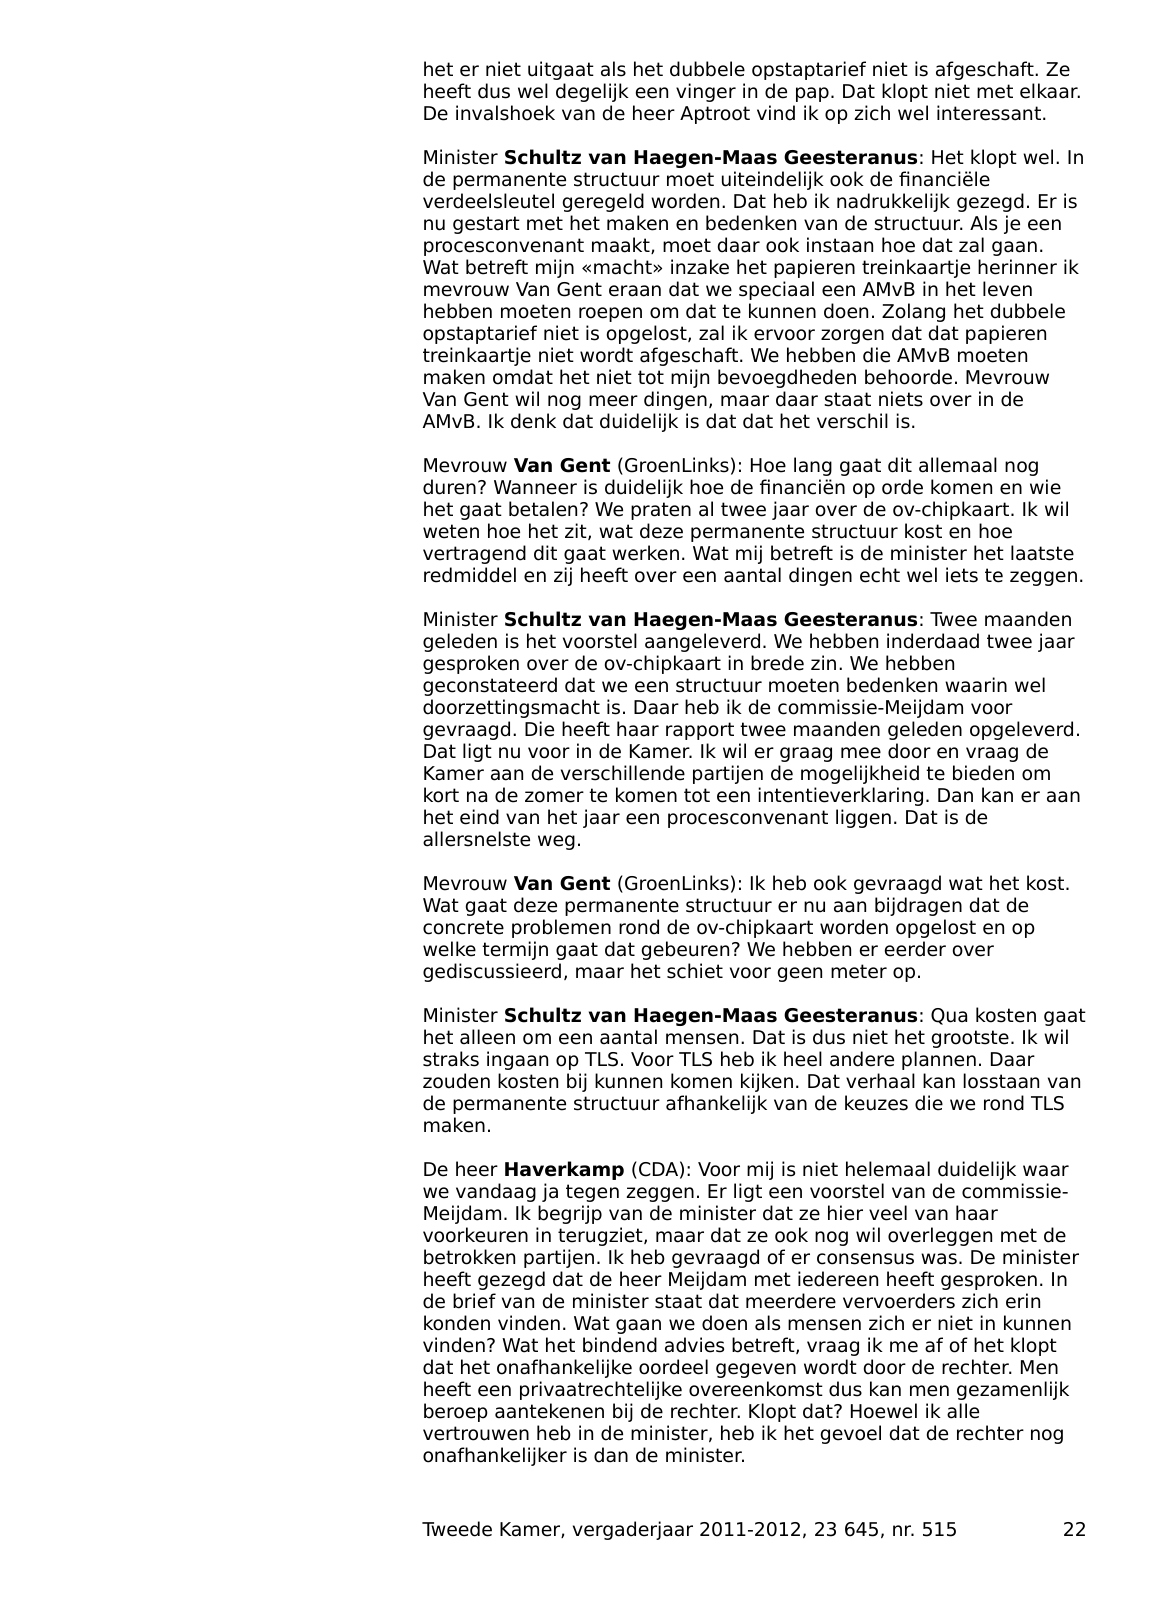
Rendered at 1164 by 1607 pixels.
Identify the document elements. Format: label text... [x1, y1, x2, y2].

text Minister Schultz van Haegen-Maas Geesteranus: Qua kosten gaat het alleen om een aantal mensen. Dat is dus niet het grootste. Ik wil straks ingaan op TLS. Voor TLS heb ik heel andere plannen. Daar zouden kosten bij kunnen komen kijken. Dat verhaal kan losstaan van de permanente structuur afhankelijk van de keuzes die we rond TLS maken. [422, 1005, 1087, 1137]
text Wat betreft mijn «macht» inzake het papieren treinkaartje herinner ik mevrouw Van Gent eraan dat we speciaal een AMvB in het leven hebben moeten roepen om dat te kunnen doen. Zolang het dubbele opstaptarief niet is opgelost, zal ik ervoor zorgen dat dat papieren treinkaartje niet wordt afgeschaft. We hebben die AMvB moeten maken omdat het niet tot mijn bevoegdheden behoorde. Mevrouw Van Gent wil nog meer dingen, maar daar staat niets over in de AMvB. Ik denk dat duidelijk is dat dat het verschil is. [422, 257, 1087, 433]
text Mevrouw Van Gent (GroenLinks): Hoe lang gaat dit allemaal nog duren? Wanneer is duidelijk hoe de financiën op orde komen en wie het gaat betalen? We praten al twee jaar over de ov-chipkaart. Ik wil weten hoe het zit, wat deze permanente structuur kost en hoe vertragend dit gaat werken. Wat mij betreft is de minister het laatste redmiddel en zij heeft over een aantal dingen echt wel iets te zeggen. [422, 455, 1087, 587]
text Minister Schultz van Haegen-Maas Geesteranus: Het klopt wel. In de permanente structuur moet uiteindelijk ook de financiële verdeelsleutel geregeld worden. Dat heb ik nadrukkelijk gezegd. Er is nu gestart met het maken en bedenken van de structuur. Als je een procesconvenant maakt, moet daar ook instaan hoe dat zal gaan. [422, 147, 1087, 257]
text het er niet uitgaat als het dubbele opstaptarief niet is afgeschaft. Ze heeft dus wel degelijk een vinger in de pap. Dat klopt niet met elkaar. De invalshoek van de heer Aptroot vind ik op zich wel interessant. [422, 59, 1087, 125]
text De heer Haverkamp (CDA): Voor mij is niet helemaal duidelijk waar we vandaag ja tegen zeggen. Er ligt een voorstel van de commissie-Meijdam. Ik begrijp van de minister dat ze hier veel van haar voorkeuren in terugziet, maar dat ze ook nog wil overleggen met de betrokken partijen. Ik heb gevraagd of er consensus was. De minister heeft gezegd dat de heer Meijdam met iedereen heeft gesproken. In de brief van de minister staat dat meerdere vervoerders zich erin konden vinden. Wat gaan we doen als mensen zich er niet in kunnen vinden? Wat het bindend advies betreft, vraag ik me af of het klopt dat het onafhankelijke oordeel gegeven wordt door de rechter. Men heeft een privaatrechtelijke overeenkomst dus kan men gezamenlijk beroep aantekenen bij de rechter. Klopt dat? Hoewel ik alle vertrouwen heb in de minister, heb ik het gevoel dat de rechter nog onafhankelijker is dan de minister. [422, 1159, 1087, 1467]
text Mevrouw Van Gent (GroenLinks): Ik heb ook gevraagd wat het kost. Wat gaat deze permanente structuur er nu aan bijdragen dat de concrete problemen rond de ov-chipkaart worden opgelost en op welke termijn gaat dat gebeuren? We hebben er eerder over gediscussieerd, maar het schiet voor geen meter op. [422, 873, 1087, 983]
text Minister Schultz van Haegen-Maas Geesteranus: Twee maanden geleden is het voorstel aangeleverd. We hebben inderdaad twee jaar gesproken over de ov-chipkaart in brede zin. We hebben geconstateerd dat we een structuur moeten bedenken waarin wel doorzettingsmacht is. Daar heb ik de commissie-Meijdam voor gevraagd. Die heeft haar rapport twee maanden geleden opgeleverd. Dat ligt nu voor in de Kamer. Ik wil er graag mee door en vraag de Kamer aan de verschillende partijen de mogelijkheid te bieden om kort na de zomer te komen tot een intentieverklaring. Dan kan er aan het eind van het jaar een procesconvenant liggen. Dat is de allersnelste weg. [422, 609, 1087, 851]
